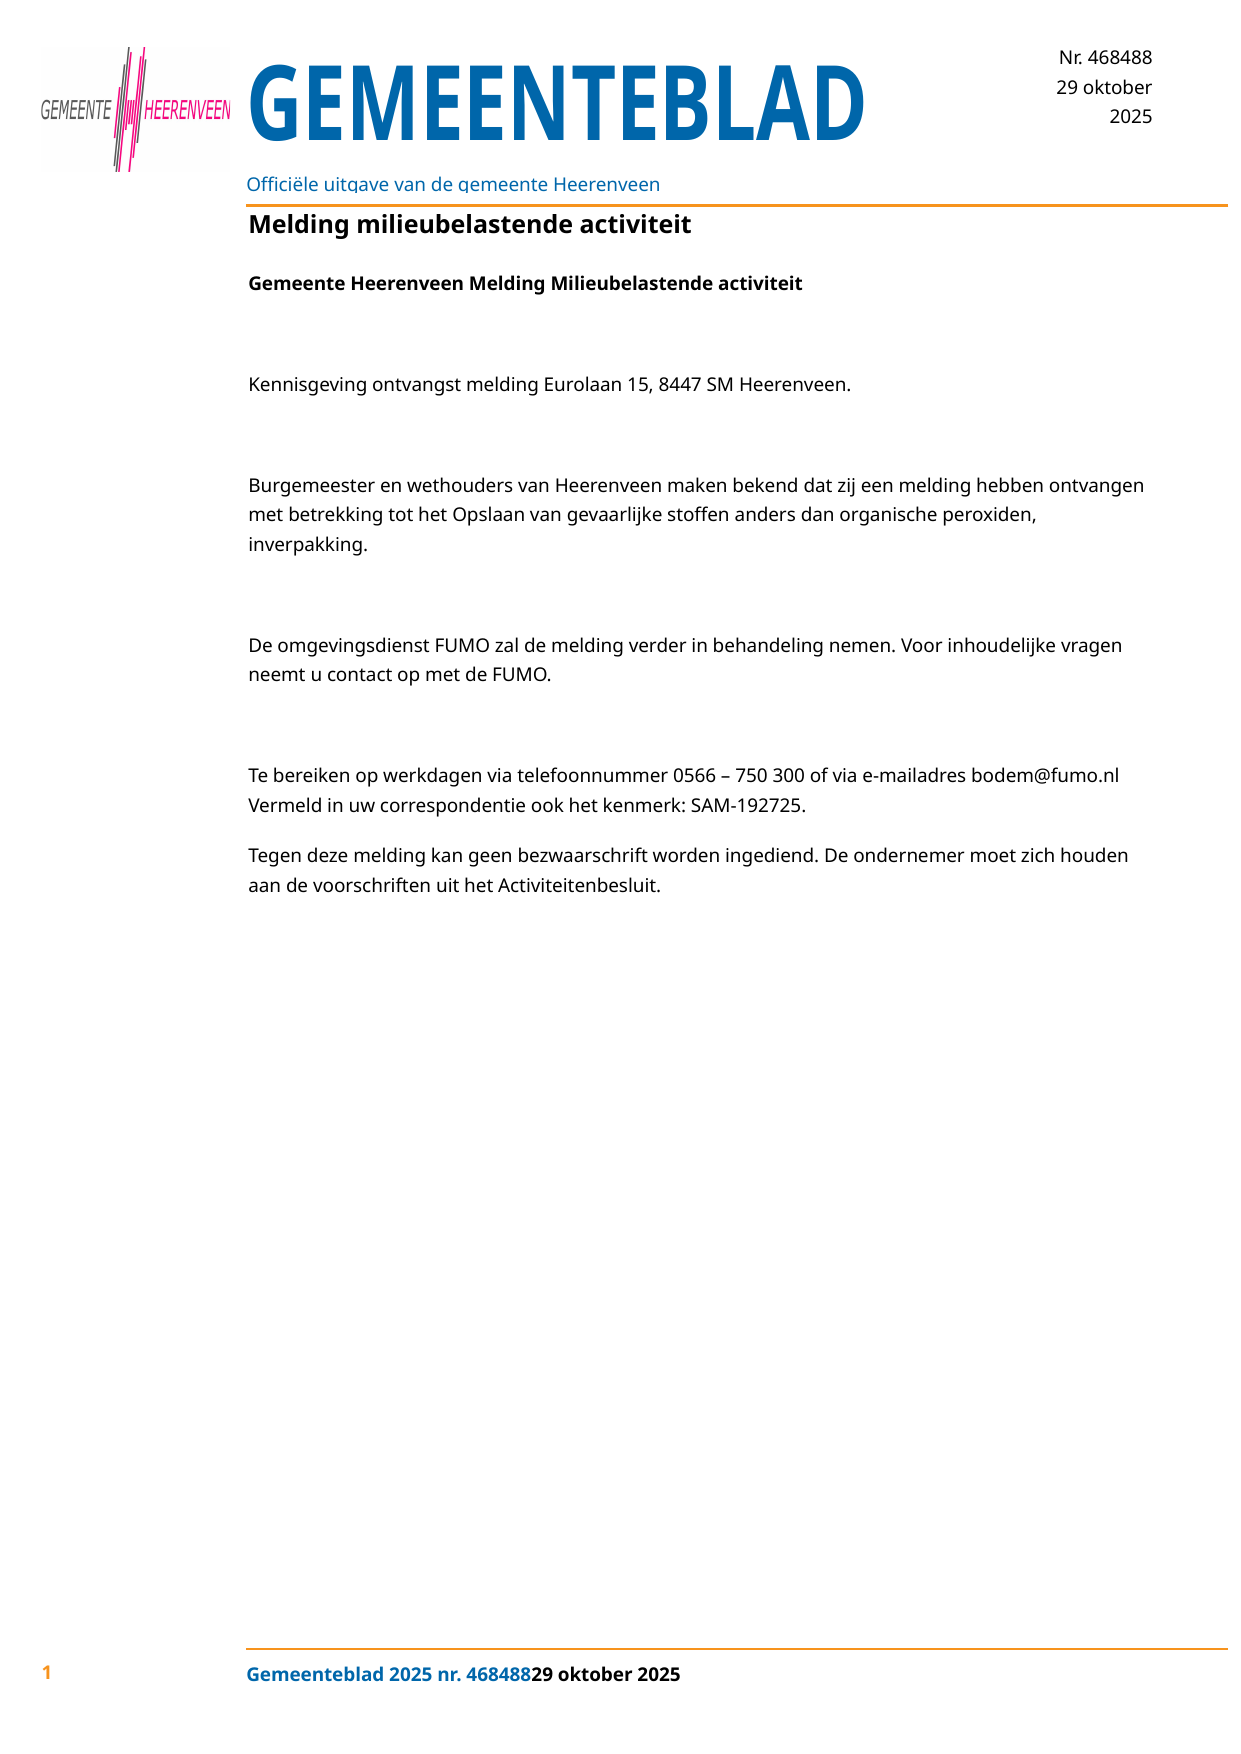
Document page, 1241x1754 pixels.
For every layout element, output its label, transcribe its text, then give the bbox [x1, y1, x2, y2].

text Te bereiken op werkdagen via telefoonnummer 0566 – 750 300 of via e-mailadres bodem@fumo.nl Vermeld in uw correspondentie ook het kenmerk: SAM-192725. [248, 762, 1152, 818]
picture [41, 47, 231, 172]
text Melding milieubelastende activiteit [248, 207, 1152, 241]
text Kennisgeving ontvangst melding Eurolaan 15, 8447 SM Heerenveen. [248, 371, 1152, 397]
text Burgemeester en wethouders van Heerenveen maken bekend dat zij een melding hebben ontvangen met betrekking tot het Opslaan van gevaarlijke stoffen anders dan organische peroxiden, inverpakking. [248, 472, 1152, 557]
text De omgevingsdienst FUMO zal de melding verder in behandeling nemen. Voor inhoudelijke vragen neemt u contact op met de FUMO. [248, 632, 1152, 687]
text Gemeente Heerenveen Melding Milieubelastende activiteit [248, 270, 1152, 296]
text Tegen deze melding kan geen bezwaarschrift worden ingediend. De ondernemer moet zich houden aan de voorschriften uit het Activiteitenbesluit. [248, 842, 1152, 898]
